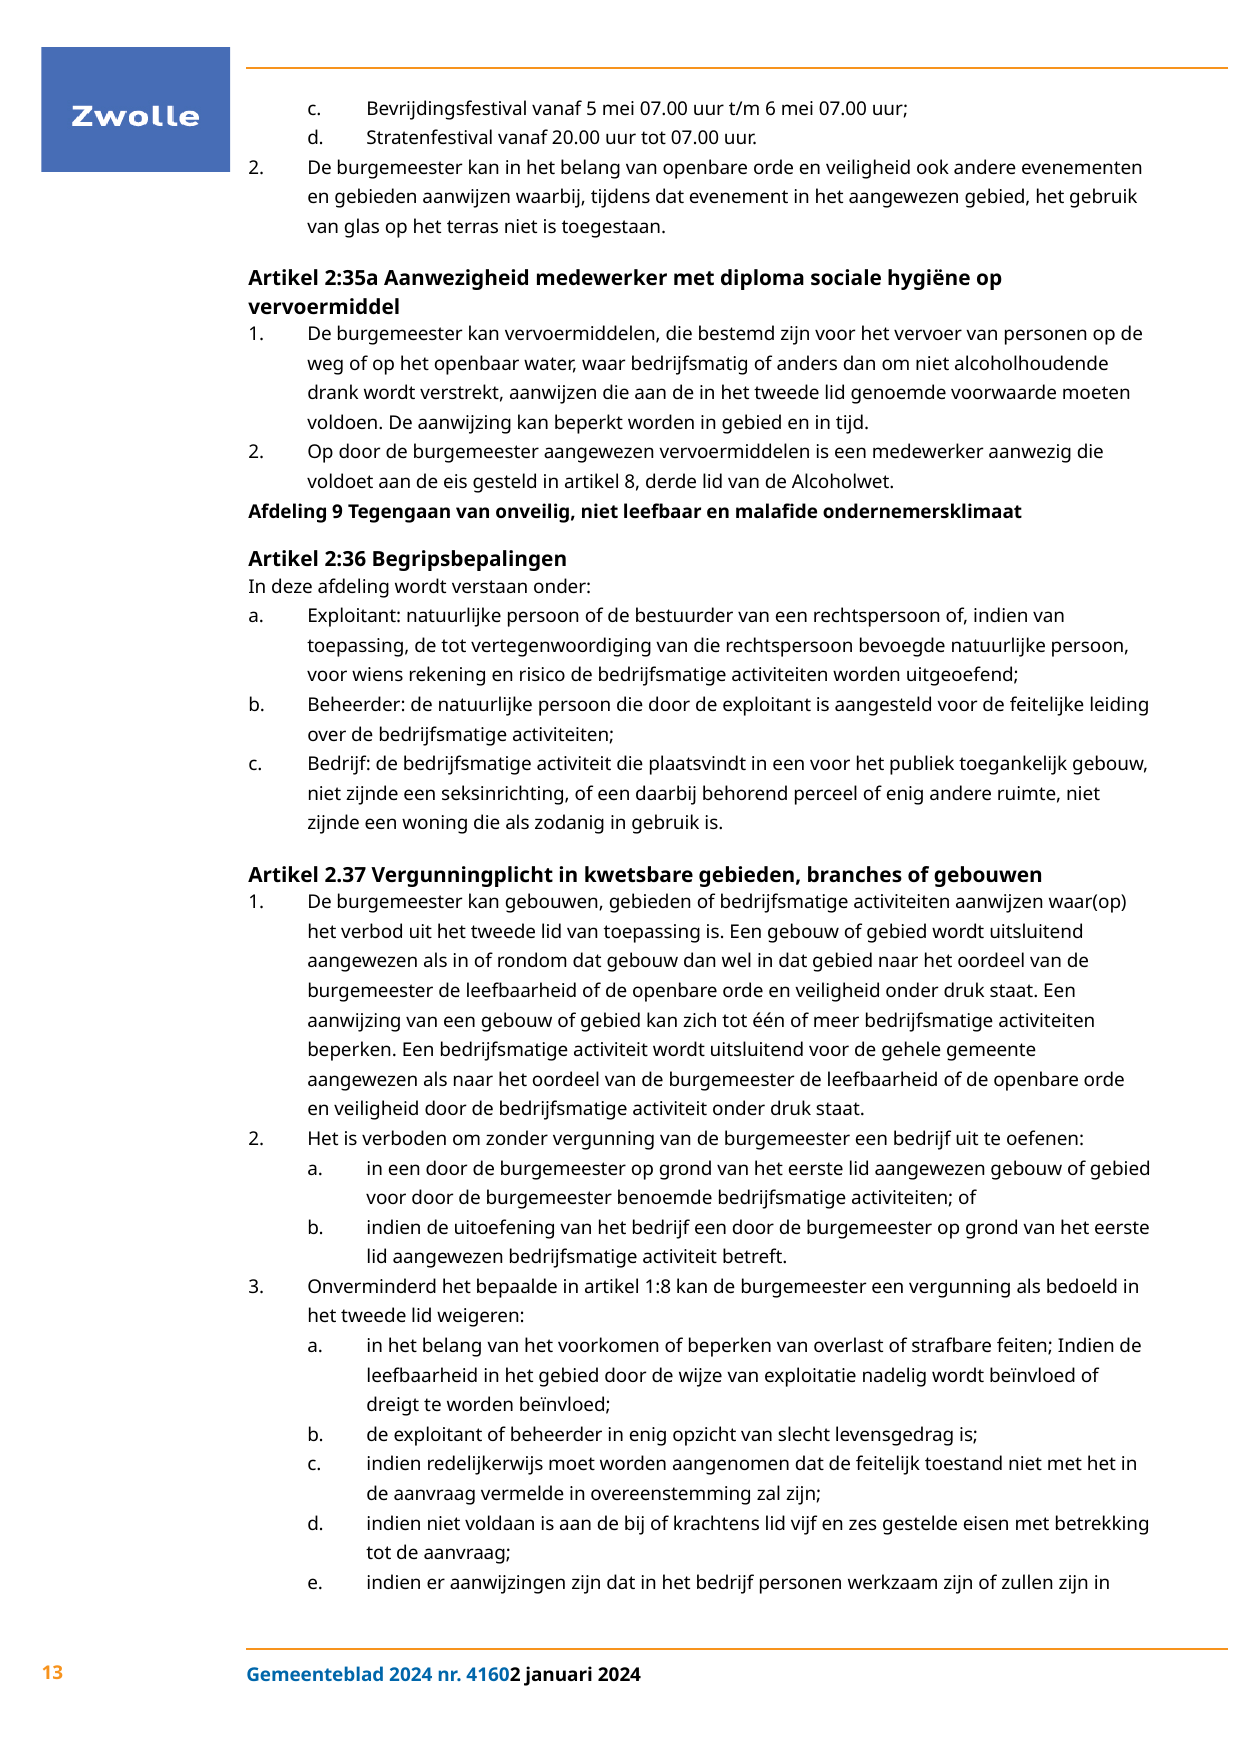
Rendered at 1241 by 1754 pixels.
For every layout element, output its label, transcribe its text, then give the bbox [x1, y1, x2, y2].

text In deze afdeling wordt verstaan onder: [248, 573, 1152, 599]
list Op door de burgemeester aangewezen vervoermiddelen is een medewerker aanwezig die voldoet aan de eis gesteld in artikel 8, derde lid van de Alcoholwet. [248, 439, 1152, 494]
list De burgemeester kan vervoermiddelen, die bestemd zijn voor het vervoer van personen op de weg of op het openbaar water, waar bedrijfsmatig of anders dan om niet alcoholhoudende drank wordt verstrekt, aanwijzen die aan de in het tweede lid genoemde voorwaarde moeten voldoen. De aanwijzing kan beperkt worden in gebied en in tijd. [248, 320, 1152, 435]
list in het belang van het voorkomen of beperken van overlast of strafbare feiten; Indien de leefbaarheid in het gebied door de wijze van exploitatie nadelig wordt beïnvloed of dreigt te worden beïnvloed; [307, 1332, 1152, 1417]
text Artikel 2:35a Aanwezigheid medewerker met diploma sociale hygiëne op vervoermiddel [248, 263, 1152, 320]
list indien redelijkerwijs moet worden aangenomen dat de feitelijk toestand niet met het in de aanvraag vermelde in overeenstemming zal zijn; [307, 1451, 1152, 1506]
list indien de uitoefening van het bedrijf een door de burgemeester op grond van het eerste lid aangewezen bedrijfsmatige activiteit betreft. [307, 1214, 1152, 1269]
list Beheerder: de natuurlijke persoon die door de exploitant is aangesteld voor de feitelijke leiding over de bedrijfsmatige activiteiten; [248, 691, 1152, 747]
list Exploitant: natuurlijke persoon of de bestuurder van een rechtspersoon of, indien van toepassing, de tot vertegenwoordiging van die rechtspersoon bevoegde natuurlijke persoon, voor wiens rekening en risico de bedrijfsmatige activiteiten worden uitgeoefend; [248, 602, 1152, 687]
list De burgemeester kan gebouwen, gebieden of bedrijfsmatige activiteiten aanwijzen waar(op) het verbod uit het tweede lid van toepassing is. Een gebouw of gebied wordt uitsluitend aangewezen als in of rondom dat gebouw dan wel in dat gebied naar het oordeel van de burgemeester de leefbaarheid of de openbare orde en veiligheid onder druk staat. Een aanwijzing van een gebouw of gebied kan zich tot één of meer bedrijfsmatige activiteiten beperken. Een bedrijfsmatige activiteit wordt uitsluitend voor de gehele gemeente aangewezen als naar het oordeel van de burgemeester de leefbaarheid of de openbare orde en veiligheid door de bedrijfsmatige activiteit onder druk staat. [248, 888, 1152, 1121]
list in een door de burgemeester op grond van het eerste lid aangewezen gebouw of gebied voor door de burgemeester benoemde bedrijfsmatige activiteiten; of [307, 1155, 1152, 1210]
list de exploitant of beheerder in enig opzicht van slecht levensgedrag is; [307, 1421, 1152, 1447]
list indien niet voldaan is aan de bij of krachtens lid vijf en zes gestelde eisen met betrekking tot de aanvraag; [307, 1510, 1152, 1565]
text Artikel 2.37 Vergunningplicht in kwetsbare gebieden, branches of gebouwen [248, 860, 1152, 888]
list Stratenfestival vanaf 20.00 uur tot 07.00 uur. [307, 124, 1152, 150]
list Bevrijdingsfestival vanaf 5 mei 07.00 uur t/m 6 mei 07.00 uur; [307, 95, 1152, 121]
list De burgemeester kan in het belang van openbare orde en veiligheid ook andere evenementen en gebieden aanwijzen waarbij, tijdens dat evenement in het aangewezen gebied, het gebruik van glas op het terras niet is toegestaan. [248, 154, 1152, 239]
picture [41, 47, 231, 172]
text Artikel 2:36 Begripsbepalingen [248, 544, 1152, 573]
list Het is verboden om zonder vergunning van de burgemeester een bedrijf uit te oefenen: [248, 1125, 1152, 1151]
list Bedrijf: de bedrijfsmatige activiteit die plaatsvindt in een voor het publiek toegankelijk gebouw, niet zijnde een seksinrichting, of een daarbij behorend perceel of enig andere ruimte, niet zijnde een woning die als zodanig in gebruik is. [248, 750, 1152, 835]
text Afdeling 9 Tegengaan van onveilig, niet leefbaar en malafide ondernemersklimaat [248, 498, 1152, 524]
list Onverminderd het bepaalde in artikel 1:8 kan de burgemeester een vergunning als bedoeld in het tweede lid weigeren: [248, 1273, 1152, 1328]
list indien er aanwijzingen zijn dat in het bedrijf personen werkzaam zijn of zullen zijn in [307, 1569, 1152, 1594]
